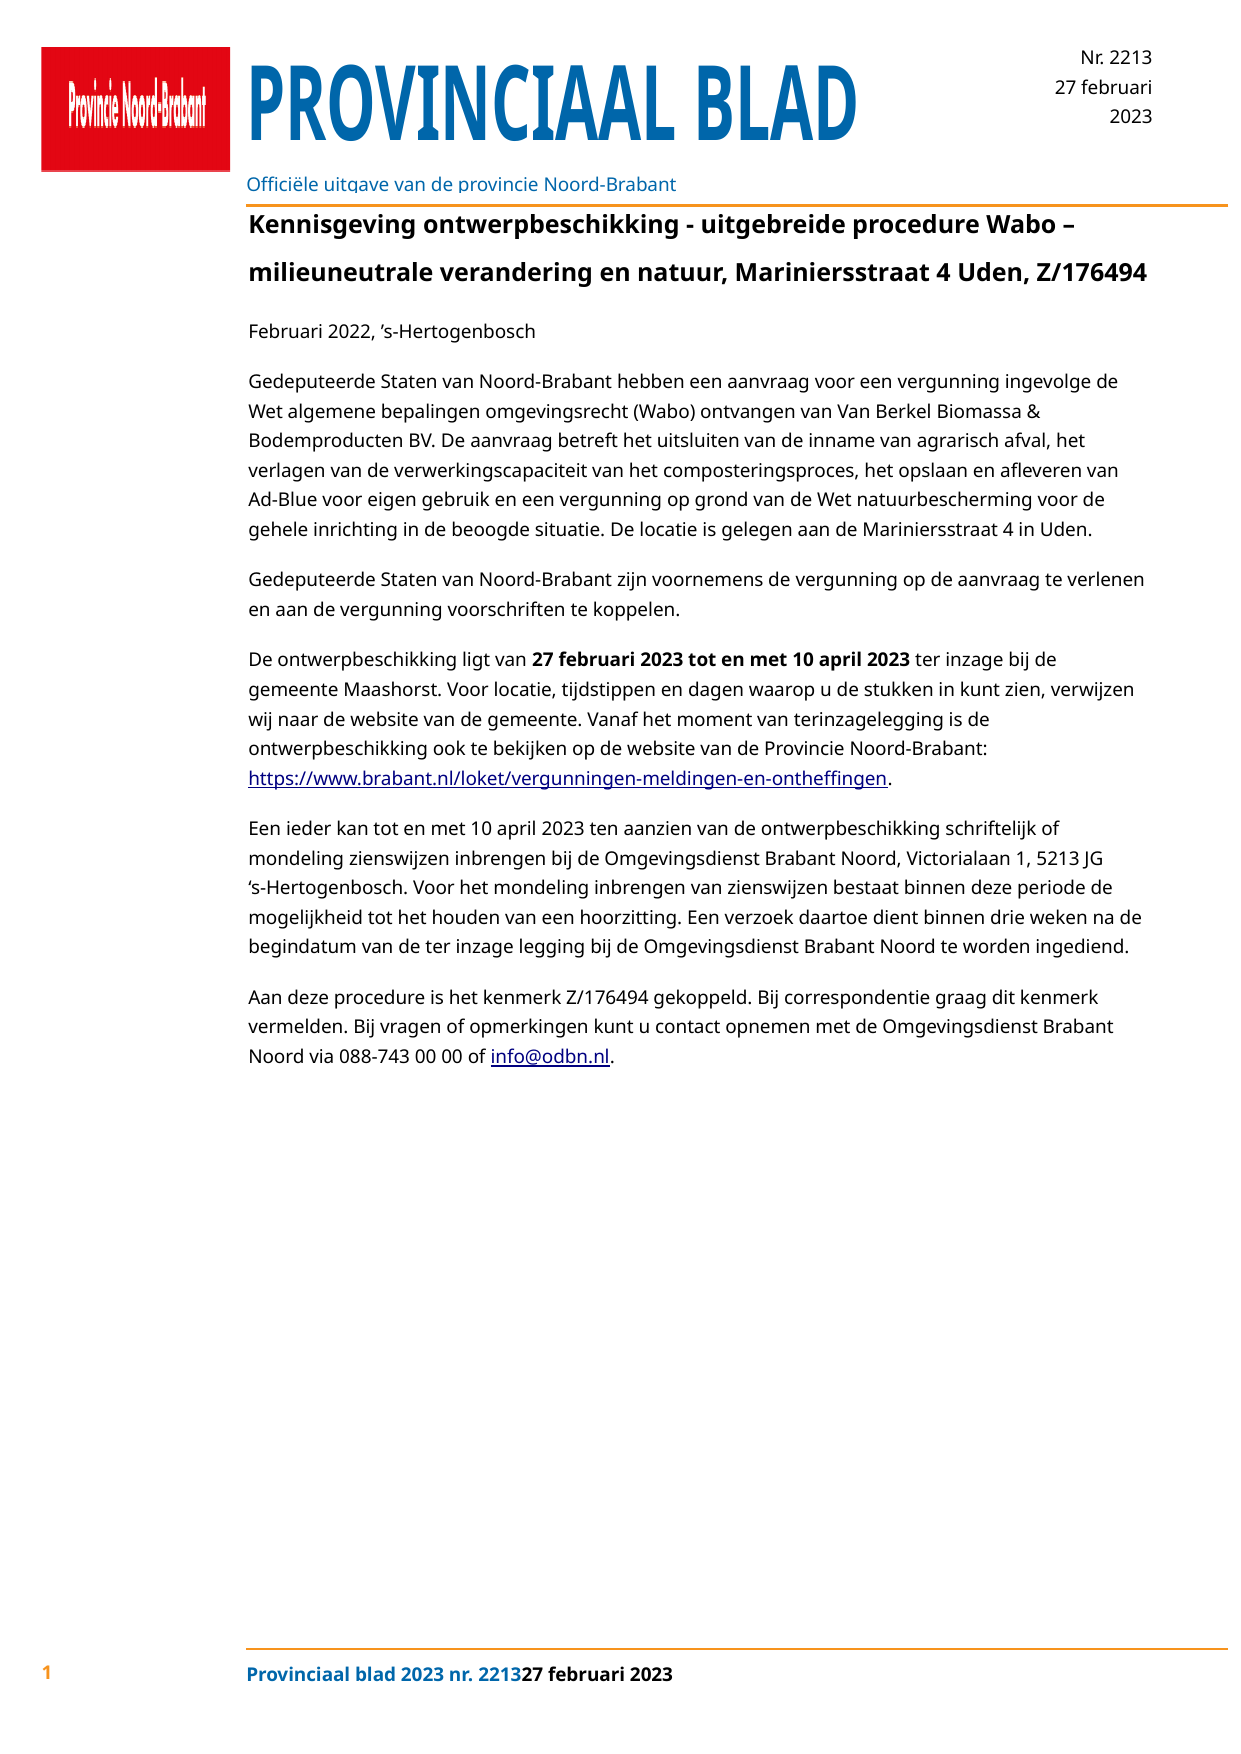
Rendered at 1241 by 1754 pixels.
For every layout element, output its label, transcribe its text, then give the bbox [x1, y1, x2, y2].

text De ontwerpbeschikking ligt van 27 februari 2023 tot en met 10 april 2023 ter inzage bij de gemeente Maashorst. Voor locatie, tijdstippen en dagen waarop u de stukken in kunt zien, verwijzen wij naar de website van de gemeente. Vanaf het moment van terinzagelegging is de ontwerpbeschikking ook te bekijken op de website van de Provincie Noord-Brabant: https://www.brabant.nl/loket/vergunningen-meldingen-en-ontheffingen. [248, 647, 1152, 791]
text Kennisgeving ontwerpbeschikking - uitgebreide procedure Wabo – milieuneutrale verandering en natuur, Mariniersstraat 4 Uden, Z/176494 [248, 207, 1152, 288]
text Gedeputeerde Staten van Noord-Brabant hebben een aanvraag voor een vergunning ingevolge de Wet algemene bepalingen omgevingsrecht (Wabo) ontvangen van Van Berkel Biomassa & Bodemproducten BV. De aanvraag betreft het uitsluiten van de inname van agrarisch afval, het verlagen van de verwerkingscapaciteit van het composteringsproces, het opslaan en afleveren van Ad-Blue voor eigen gebruik en een vergunning op grond van de Wet natuurbescherming voor de gehele inrichting in de beoogde situatie. De locatie is gelegen aan de Mariniersstraat 4 in Uden. [248, 368, 1152, 542]
text Februari 2022, ’s-Hertogenbosch [248, 318, 1152, 344]
text Een ieder kan tot en met 10 april 2023 ten aanzien van de ontwerpbeschikking schriftelijk of mondeling zienswijzen inbrengen bij de Omgevingsdienst Brabant Noord, Victorialaan 1, 5213 JG ‘s‑Hertogenbosch. Voor het mondeling inbrengen van zienswijzen bestaat binnen deze periode de mogelijkheid tot het houden van een hoorzitting. Een verzoek daartoe dient binnen drie weken na de begindatum van de ter inzage legging bij de Omgevingsdienst Brabant Noord te worden ingediend. [248, 815, 1152, 959]
text Aan deze procedure is het kenmerk Z/176494 gekoppeld. Bij correspondentie graag dit kenmerk vermelden. Bij vragen of opmerkingen kunt u contact opnemen met de Omgevingsdienst Brabant Noord via 088-743 00 00 of info@odbn.nl. [248, 984, 1152, 1069]
text Gedeputeerde Staten van Noord-Brabant zijn voornemens de vergunning op de aanvraag te verlenen en aan de vergunning voorschriften te koppelen. [248, 567, 1152, 622]
picture [41, 47, 231, 172]
